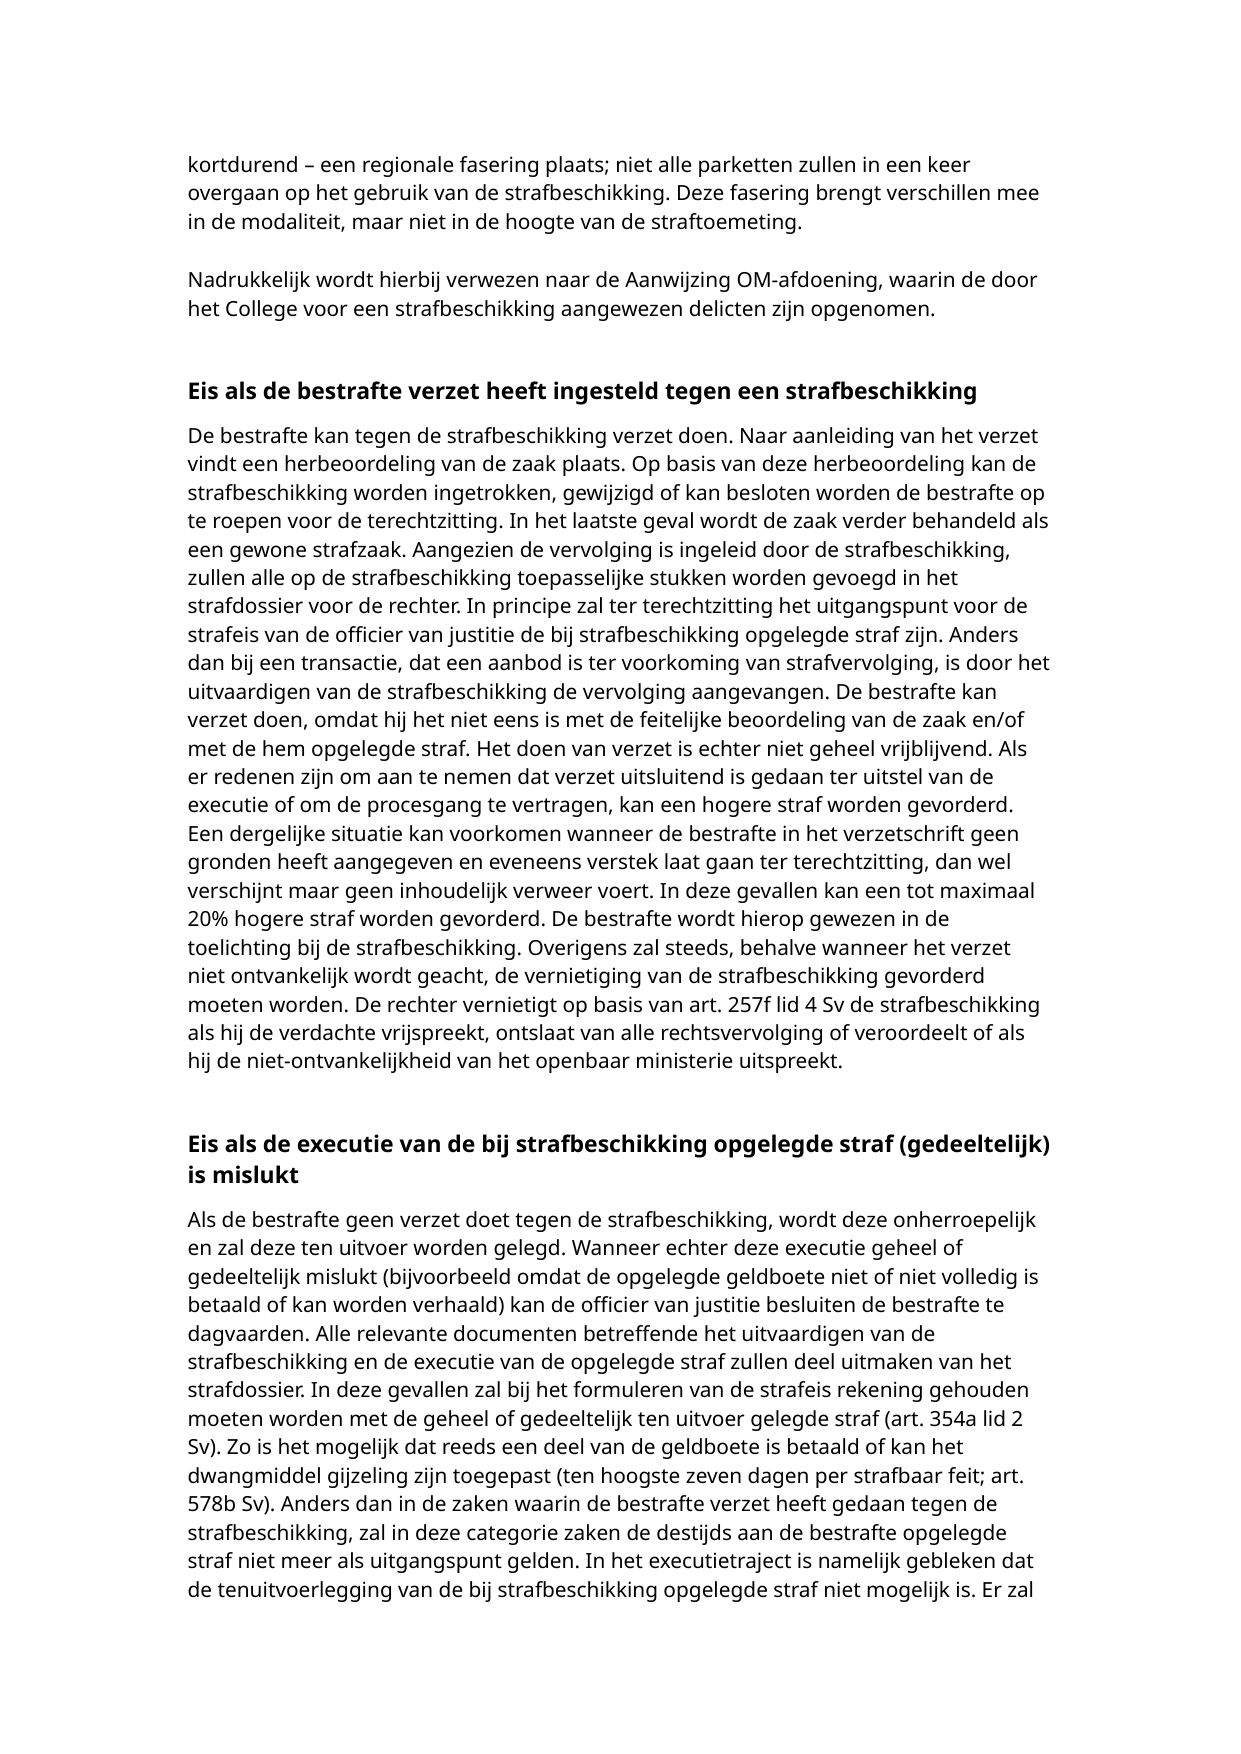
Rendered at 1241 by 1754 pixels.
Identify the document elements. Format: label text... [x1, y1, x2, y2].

text Als de bestrafte geen verzet doet tegen de strafbeschikking, wordt deze onherroepelijk en zal deze ten uitvoer worden gelegd. Wanneer echter deze executie geheel of gedeeltelijk mislukt (bijvoorbeeld omdat de opgelegde geldboete niet of niet volledig is betaald of kan worden verhaald) kan de officier van justitie besluiten de bestrafte te dagvaarden. Alle relevante documenten betreffende het uitvaardigen van de strafbeschikking en de executie van de opgelegde straf zullen deel uitmaken van het strafdossier. In deze gevallen zal bij het formuleren van de strafeis rekening gehouden moeten worden met de geheel of gedeeltelijk ten uitvoer gelegde straf (art. 354a lid 2 Sv). Zo is het mogelijk dat reeds een deel van de geldboete is betaald of kan het dwangmiddel gijzeling zijn toegepast (ten hoogste zeven dagen per strafbaar feit; art. 578b Sv). Anders dan in de zaken waarin de bestrafte verzet heeft gedaan tegen de strafbeschikking, zal in deze categorie zaken de destijds aan de bestrafte opgelegde straf niet meer als uitgangspunt gelden. In het executietraject is namelijk gebleken dat de tenuitvoerlegging van de bij strafbeschikking opgelegde straf niet mogelijk is. Er zal [187, 1205, 1053, 1603]
subtitle Eis als de bestrafte verzet heeft ingesteld tegen een strafbeschikking [187, 375, 1053, 406]
text Nadrukkelijk wordt hierbij verwezen naar de Aanwijzing OM-afdoening, waarin de door het College voor een strafbeschikking aangewezen delicten zijn opgenomen. [187, 265, 1053, 322]
text kortdurend – een regionale fasering plaats; niet alle parketten zullen in een keer overgaan op het gebruik van de strafbeschikking. Deze fasering brengt verschillen mee in de modaliteit, maar niet in de hoogte van de straftoemeting. [187, 150, 1053, 235]
subtitle Eis als de executie van de bij strafbeschikking opgelegde straf (gedeeltelijk) is mislukt [187, 1127, 1053, 1190]
text De bestrafte kan tegen de strafbeschikking verzet doen. Naar aanleiding van het verzet vindt een herbeoordeling van de zaak plaats. Op basis van deze herbeoordeling kan de strafbeschikking worden ingetrokken, gewijzigd of kan besloten worden de bestrafte op te roepen voor de terechtzitting. In het laatste geval wordt de zaak verder behandeld als een gewone strafzaak. Aangezien de vervolging is ingeleid door de strafbeschikking, zullen alle op de strafbeschikking toepasselijke stukken worden gevoegd in het strafdossier voor de rechter. In principe zal ter terechtzitting het uitgangspunt voor de strafeis van de officier van justitie de bij strafbeschikking opgelegde straf zijn. Anders dan bij een transactie, dat een aanbod is ter voorkoming van strafvervolging, is door het uitvaardigen van de strafbeschikking de vervolging aangevangen. De bestrafte kan verzet doen, omdat hij het niet eens is met de feitelijke beoordeling van de zaak en/of met de hem opgelegde straf. Het doen van verzet is echter niet geheel vrijblijvend. Als er redenen zijn om aan te nemen dat verzet uitsluitend is gedaan ter uitstel van de executie of om de procesgang te vertragen, kan een hogere straf worden gevorderd. Een dergelijke situatie kan voorkomen wanneer de bestrafte in het verzetschrift geen gronden heeft aangegeven en eveneens verstek laat gaan ter terechtzitting, dan wel verschijnt maar geen inhoudelijk verweer voert. In deze gevallen kan een tot maximaal 20% hogere straf worden gevorderd. De bestrafte wordt hierop gewezen in de toelichting bij de strafbeschikking. Overigens zal steeds, behalve wanneer het verzet niet ontvankelijk wordt geacht, de vernietiging van de strafbeschikking gevorderd moeten worden. De rechter vernietigt op basis van art. 257f lid 4 Sv de strafbeschikking als hij de verdachte vrijspreekt, ontslaat van alle rechtsvervolging of veroordeelt of als hij de niet-ontvankelijkheid van het openbaar ministerie uitspreekt. [187, 421, 1053, 1075]
